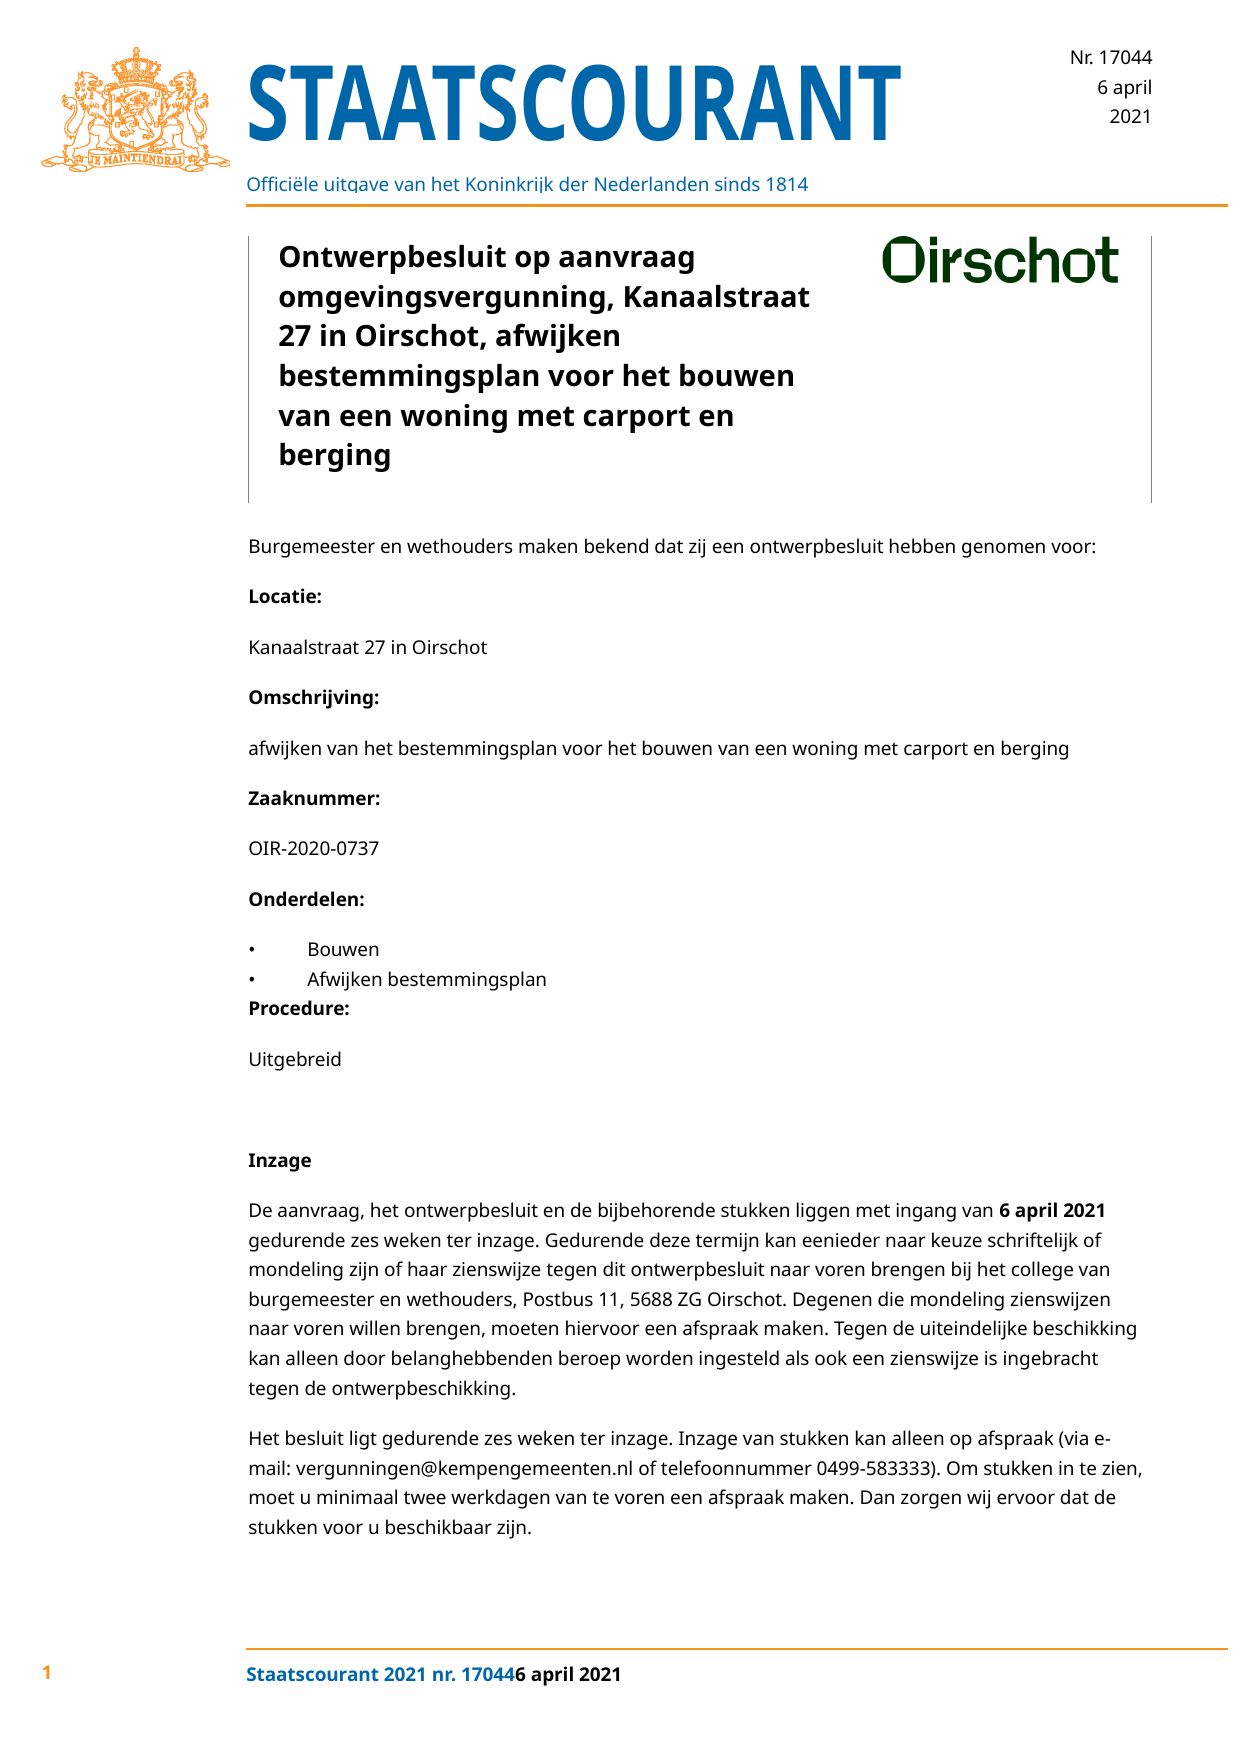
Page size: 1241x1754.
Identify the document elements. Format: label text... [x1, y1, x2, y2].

text Het besluit ligt gedurende zes weken ter inzage. Inzage van stukken kan alleen op afspraak (via e-mail: vergunningen@kempengemeenten.nl of telefoonnummer 0499-583333). Om stukken in te zien, moet u minimaal twee werkdagen van te voren een afspraak maken. Dan zorgen wij ervoor dat de stukken voor u beschikbaar zijn. [248, 1425, 1152, 1539]
text Procedure: [248, 996, 1152, 1021]
text Inzage [248, 1147, 1152, 1172]
picture [882, 236, 1119, 283]
text Omschrijving: [248, 684, 1152, 710]
text Burgemeester en wethouders maken bekend dat zij een ontwerpbesluit hebben genomen voor: [248, 533, 1152, 559]
text Onderdelen: [248, 886, 1152, 912]
text afwijken van het bestemmingsplan voor het bouwen van een woning met carport en berging [248, 735, 1152, 760]
list Bouwen [248, 936, 1152, 962]
text De aanvraag, het ontwerpbesluit en de bijbehorende stukken liggen met ingang van 6 april 2021 gedurende zes weken ter inzage. Gedurende deze termijn kan eenieder naar keuze schriftelijk of mondeling zijn of haar zienswijze tegen dit ontwerpbesluit naar voren brengen bij het college van burgemeester en wethouders, Postbus 11, 5688 ZG Oirschot. Degenen die mondeling zienswijzen naar voren willen brengen, moeten hiervoor een afspraak maken. Tegen de uiteindelijke beschikking kan alleen door belanghebbenden beroep worden ingesteld als ook een zienswijze is ingebracht tegen de ontwerpbeschikking. [248, 1197, 1152, 1400]
text Uitgebreid [248, 1046, 1152, 1072]
text Locatie: [248, 583, 1152, 609]
text Kanaalstraat 27 in Oirschot [248, 634, 1152, 659]
table_header Ontwerpbesluit op aanvraag omgevingsvergunning, Kanaalstraat 27 in Oirschot, afwijken bestemmingsplan voor het bouwen van een woning met carport en berging [249, 236, 850, 503]
text OIR-2020-0737 [248, 836, 1152, 861]
table_header [850, 236, 1151, 503]
list Afwijken bestemmingsplan [248, 966, 1152, 992]
text Zaaknummer: [248, 785, 1152, 811]
picture [41, 47, 231, 172]
